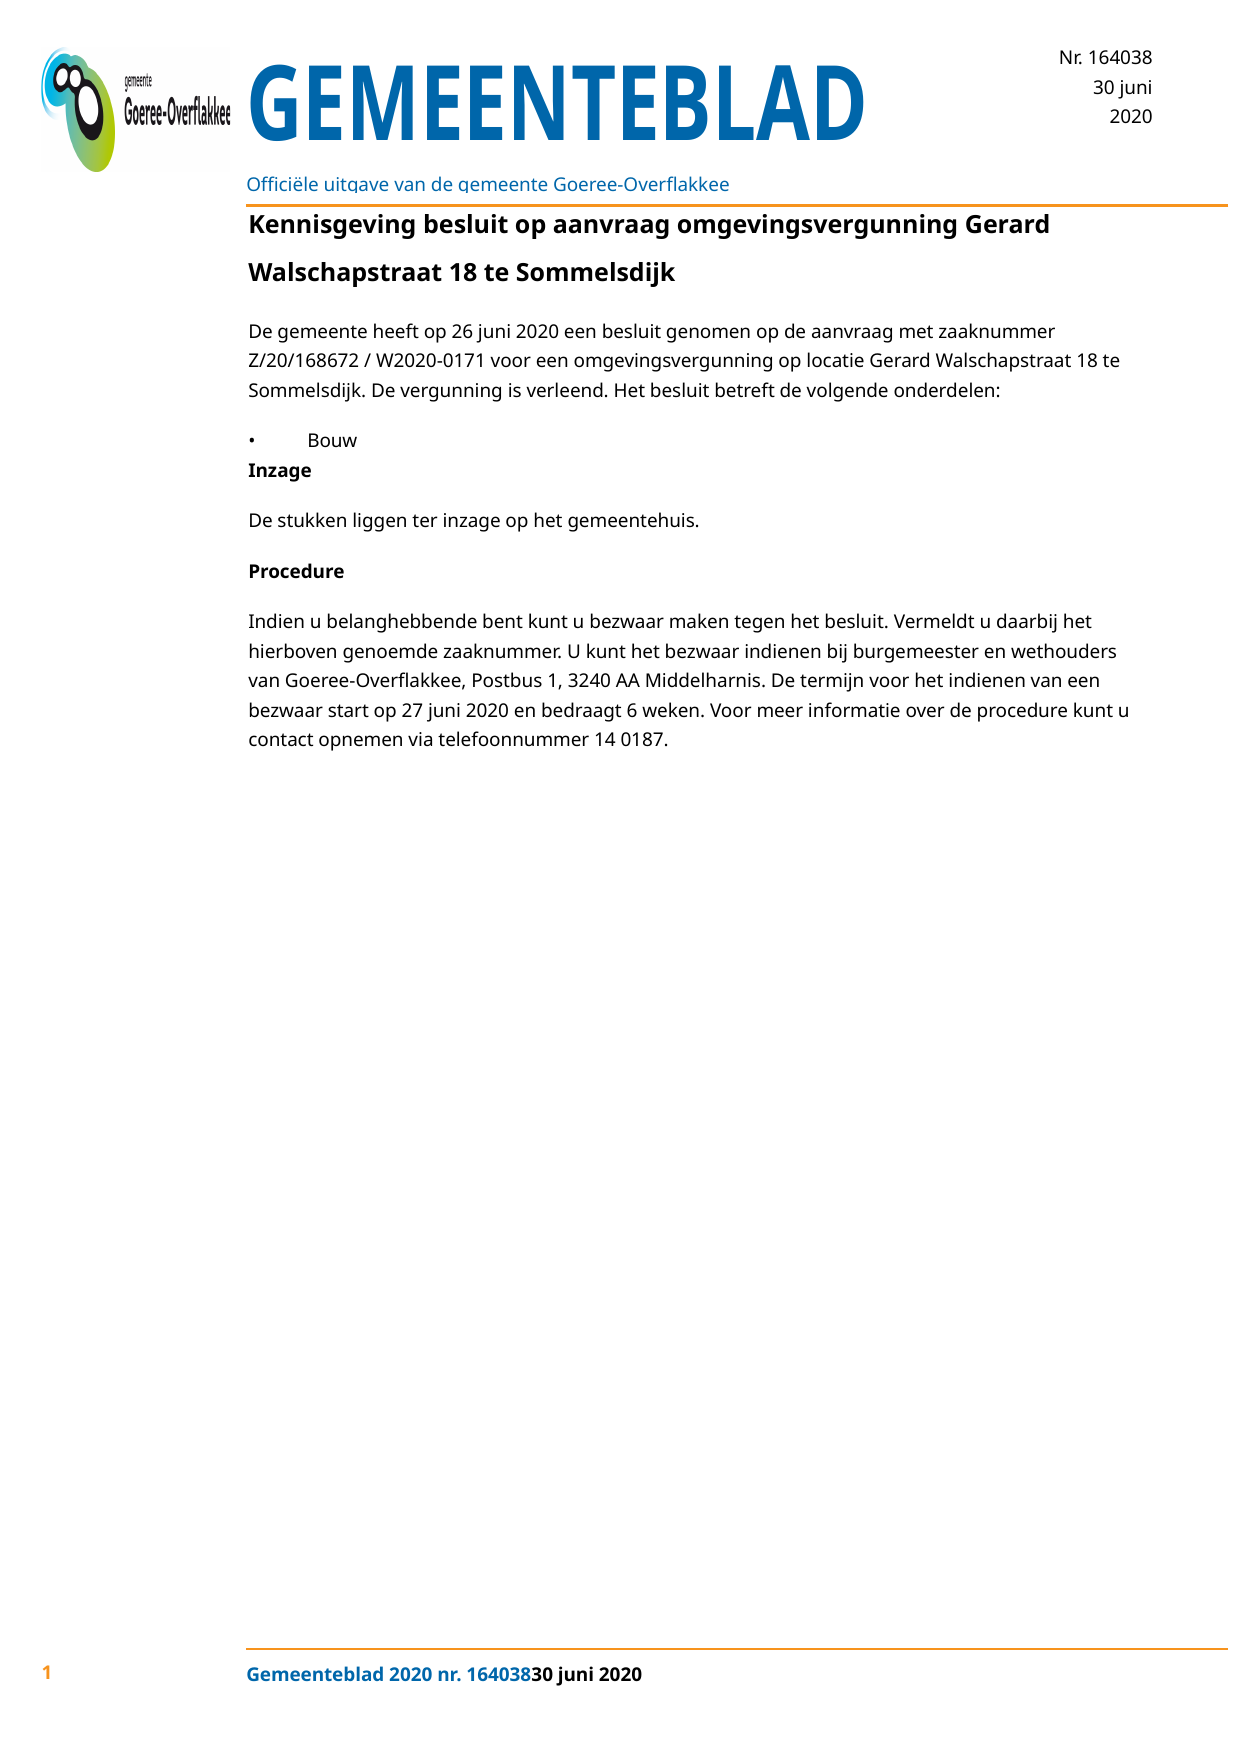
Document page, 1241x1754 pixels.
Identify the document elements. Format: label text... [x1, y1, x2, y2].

picture [41, 47, 231, 172]
text De gemeente heeft op 26 juni 2020 een besluit genomen op de aanvraag met zaaknummer Z/20/168672 / W2020-0171 voor een omgevingsvergunning op locatie Gerard Walschapstraat 18 te Sommelsdijk. De vergunning is verleend. Het besluit betreft de volgende onderdelen: [248, 318, 1152, 403]
text Indien u belanghebbende bent kunt u bezwaar maken tegen het besluit. Vermeldt u daarbij het hierboven genoemde zaaknummer. U kunt het bezwaar indienen bij burgemeester en wethouders van Goeree-Overflakkee, Postbus 1, 3240 AA Middelharnis. De termijn voor het indienen van een bezwaar start op 27 juni 2020 en bedraagt 6 weken. Voor meer informatie over de procedure kunt u contact opnemen via telefoonnummer 14 0187. [248, 608, 1152, 752]
text Kennisgeving besluit op aanvraag omgevingsvergunning Gerard Walschapstraat 18 te Sommelsdijk [248, 207, 1152, 288]
text Inzage [248, 457, 1152, 483]
text De stukken liggen ter inzage op het gemeentehuis. [248, 507, 1152, 533]
text Procedure [248, 558, 1152, 584]
list Bouw [248, 427, 1152, 453]
